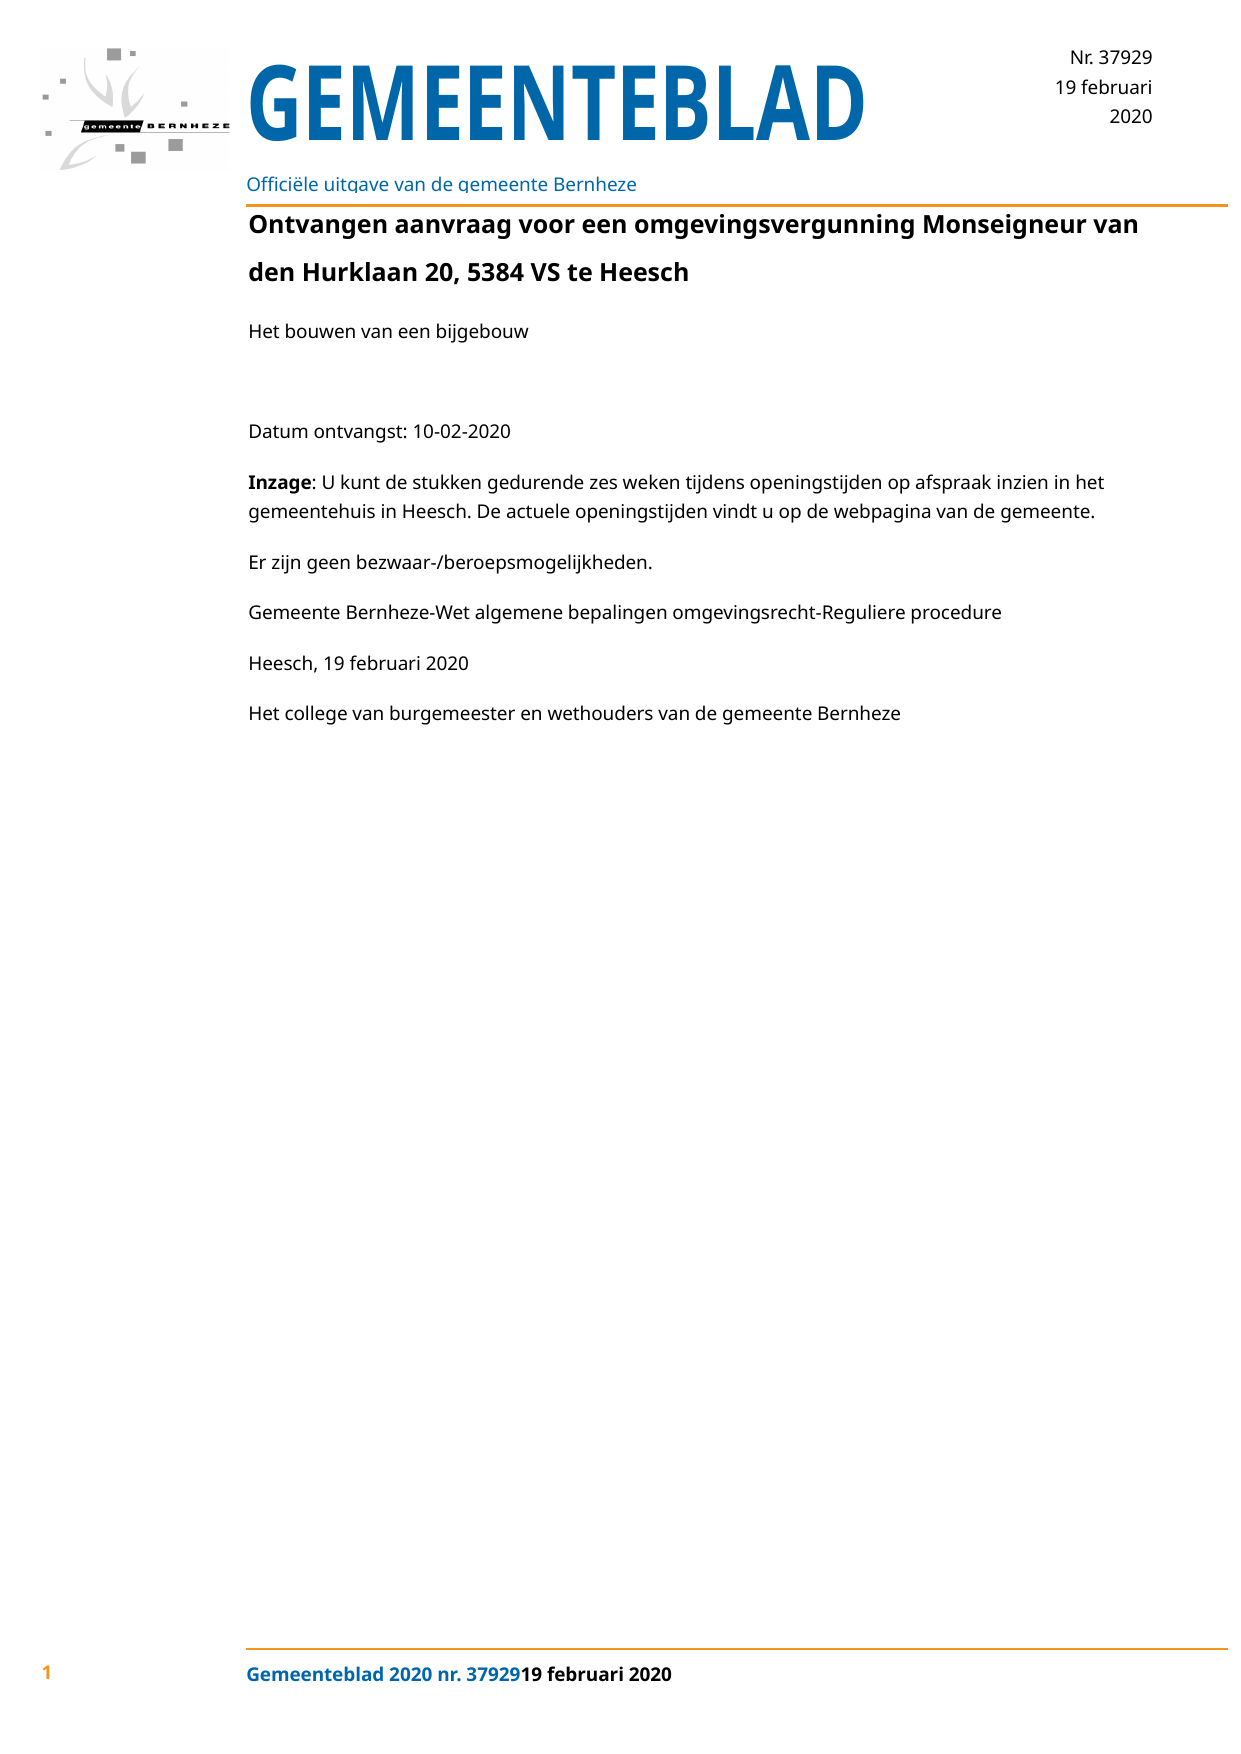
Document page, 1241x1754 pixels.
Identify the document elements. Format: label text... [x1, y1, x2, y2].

picture [41, 47, 231, 172]
text Het bouwen van een bijgebouw [248, 318, 1152, 344]
text Gemeente Bernheze-Wet algemene bepalingen omgevingsrecht-Reguliere procedure [248, 599, 1152, 625]
text Inzage: U kunt de stukken gedurende zes weken tijdens openingstijden op afspraak inzien in het gemeentehuis in Heesch. De actuele openingstijden vindt u op de webpagina van de gemeente. [248, 469, 1152, 524]
text Ontvangen aanvraag voor een omgevingsvergunning Monseigneur van den Hurklaan 20, 5384 VS te Heesch [248, 207, 1152, 288]
text Datum ontvangst: 10-02-2020 [248, 419, 1152, 444]
text Heesch, 19 februari 2020 [248, 650, 1152, 676]
text Het college van burgemeester en wethouders van de gemeente Bernheze [248, 700, 1152, 726]
text Er zijn geen bezwaar-/beroepsmogelijkheden. [248, 549, 1152, 575]
